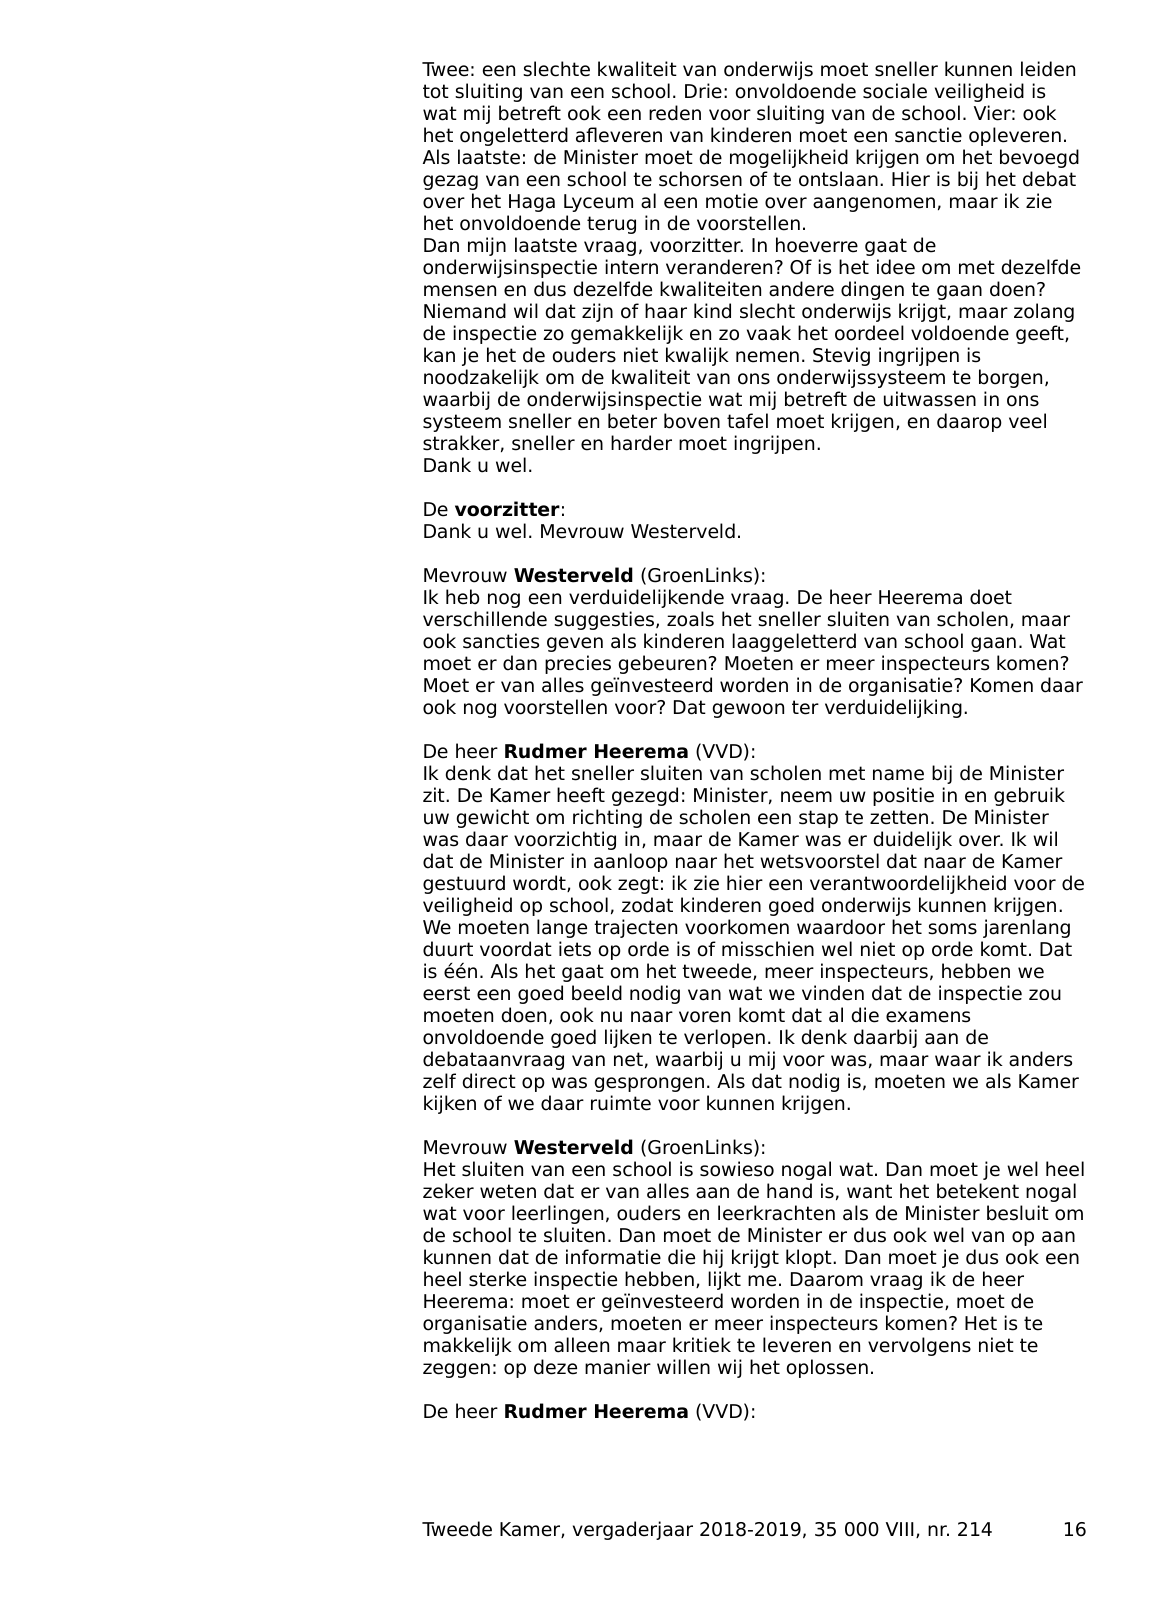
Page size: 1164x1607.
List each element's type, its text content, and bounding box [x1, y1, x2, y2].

text Twee: een slechte kwaliteit van onderwijs moet sneller kunnen leiden tot sluiting van een school. Drie: onvoldoende sociale veiligheid is wat mij betreft ook een reden voor sluiting van de school. Vier: ook het ongeletterd afleveren van kinderen moet een sanctie opleveren. Als laatste: de Minister moet de mogelijkheid krijgen om het bevoegd gezag van een school te schorsen of te ontslaan. Hier is bij het debat over het Haga Lyceum al een motie over aangenomen, maar ik zie het onvoldoende terug in de voorstellen. [422, 59, 1087, 235]
text Dan mijn laatste vraag, voorzitter. In hoeverre gaat de onderwijsinspectie intern veranderen? Of is het idee om met dezelfde mensen en dus dezelfde kwaliteiten andere dingen te gaan doen? Niemand wil dat zijn of haar kind slecht onderwijs krijgt, maar zolang de inspectie zo gemakkelijk en zo vaak het oordeel voldoende geeft, kan je het de ouders niet kwalijk nemen. Stevig ingrijpen is noodzakelijk om de kwaliteit van ons onderwijssysteem te borgen, waarbij de onderwijsinspectie wat mij betreft de uitwassen in ons systeem sneller en beter boven tafel moet krijgen, en daarop veel strakker, sneller en harder moet ingrijpen. [422, 235, 1087, 455]
text De voorzitter: [422, 499, 1087, 521]
text Ik heb nog een verduidelijkende vraag. De heer Heerema doet verschillende suggesties, zoals het sneller sluiten van scholen, maar ook sancties geven als kinderen laaggeletterd van school gaan. Wat moet er dan precies gebeuren? Moeten er meer inspecteurs komen? Moet er van alles geïnvesteerd worden in de organisatie? Komen daar ook nog voorstellen voor? Dat gewoon ter verduidelijking. [422, 587, 1087, 719]
text Dank u wel. Mevrouw Westerveld. [422, 521, 1087, 543]
text De heer Rudmer Heerema (VVD): [422, 741, 1087, 763]
text Het sluiten van een school is sowieso nogal wat. Dan moet je wel heel zeker weten dat er van alles aan de hand is, want het betekent nogal wat voor leerlingen, ouders en leerkrachten als de Minister besluit om de school te sluiten. Dan moet de Minister er dus ook wel van op aan kunnen dat de informatie die hij krijgt klopt. Dan moet je dus ook een heel sterke inspectie hebben, lijkt me. Daarom vraag ik de heer Heerema: moet er geïnvesteerd worden in de inspectie, moet de organisatie anders, moeten er meer inspecteurs komen? Het is te makkelijk om alleen maar kritiek te leveren en vervolgens niet te zeggen: op deze manier willen wij het oplossen. [422, 1159, 1087, 1379]
text De heer Rudmer Heerema (VVD): [422, 1401, 1087, 1423]
text Mevrouw Westerveld (GroenLinks): [422, 1137, 1087, 1159]
text Ik denk dat het sneller sluiten van scholen met name bij de Minister zit. De Kamer heeft gezegd: Minister, neem uw positie in en gebruik uw gewicht om richting de scholen een stap te zetten. De Minister was daar voorzichtig in, maar de Kamer was er duidelijk over. Ik wil dat de Minister in aanloop naar het wetsvoorstel dat naar de Kamer gestuurd wordt, ook zegt: ik zie hier een verantwoordelijkheid voor de veiligheid op school, zodat kinderen goed onderwijs kunnen krijgen. We moeten lange trajecten voorkomen waardoor het soms jarenlang duurt voordat iets op orde is of misschien wel niet op orde komt. Dat is één. Als het gaat om het tweede, meer inspecteurs, hebben we eerst een goed beeld nodig van wat we vinden dat de inspectie zou moeten doen, ook nu naar voren komt dat al die examens onvoldoende goed lijken te verlopen. Ik denk daarbij aan de debataanvraag van net, waarbij u mij voor was, maar waar ik anders zelf direct op was gesprongen. Als dat nodig is, moeten we als Kamer kijken of we daar ruimte voor kunnen krijgen. [422, 763, 1087, 1115]
text Mevrouw Westerveld (GroenLinks): [422, 565, 1087, 587]
text Dank u wel. [422, 455, 1087, 477]
